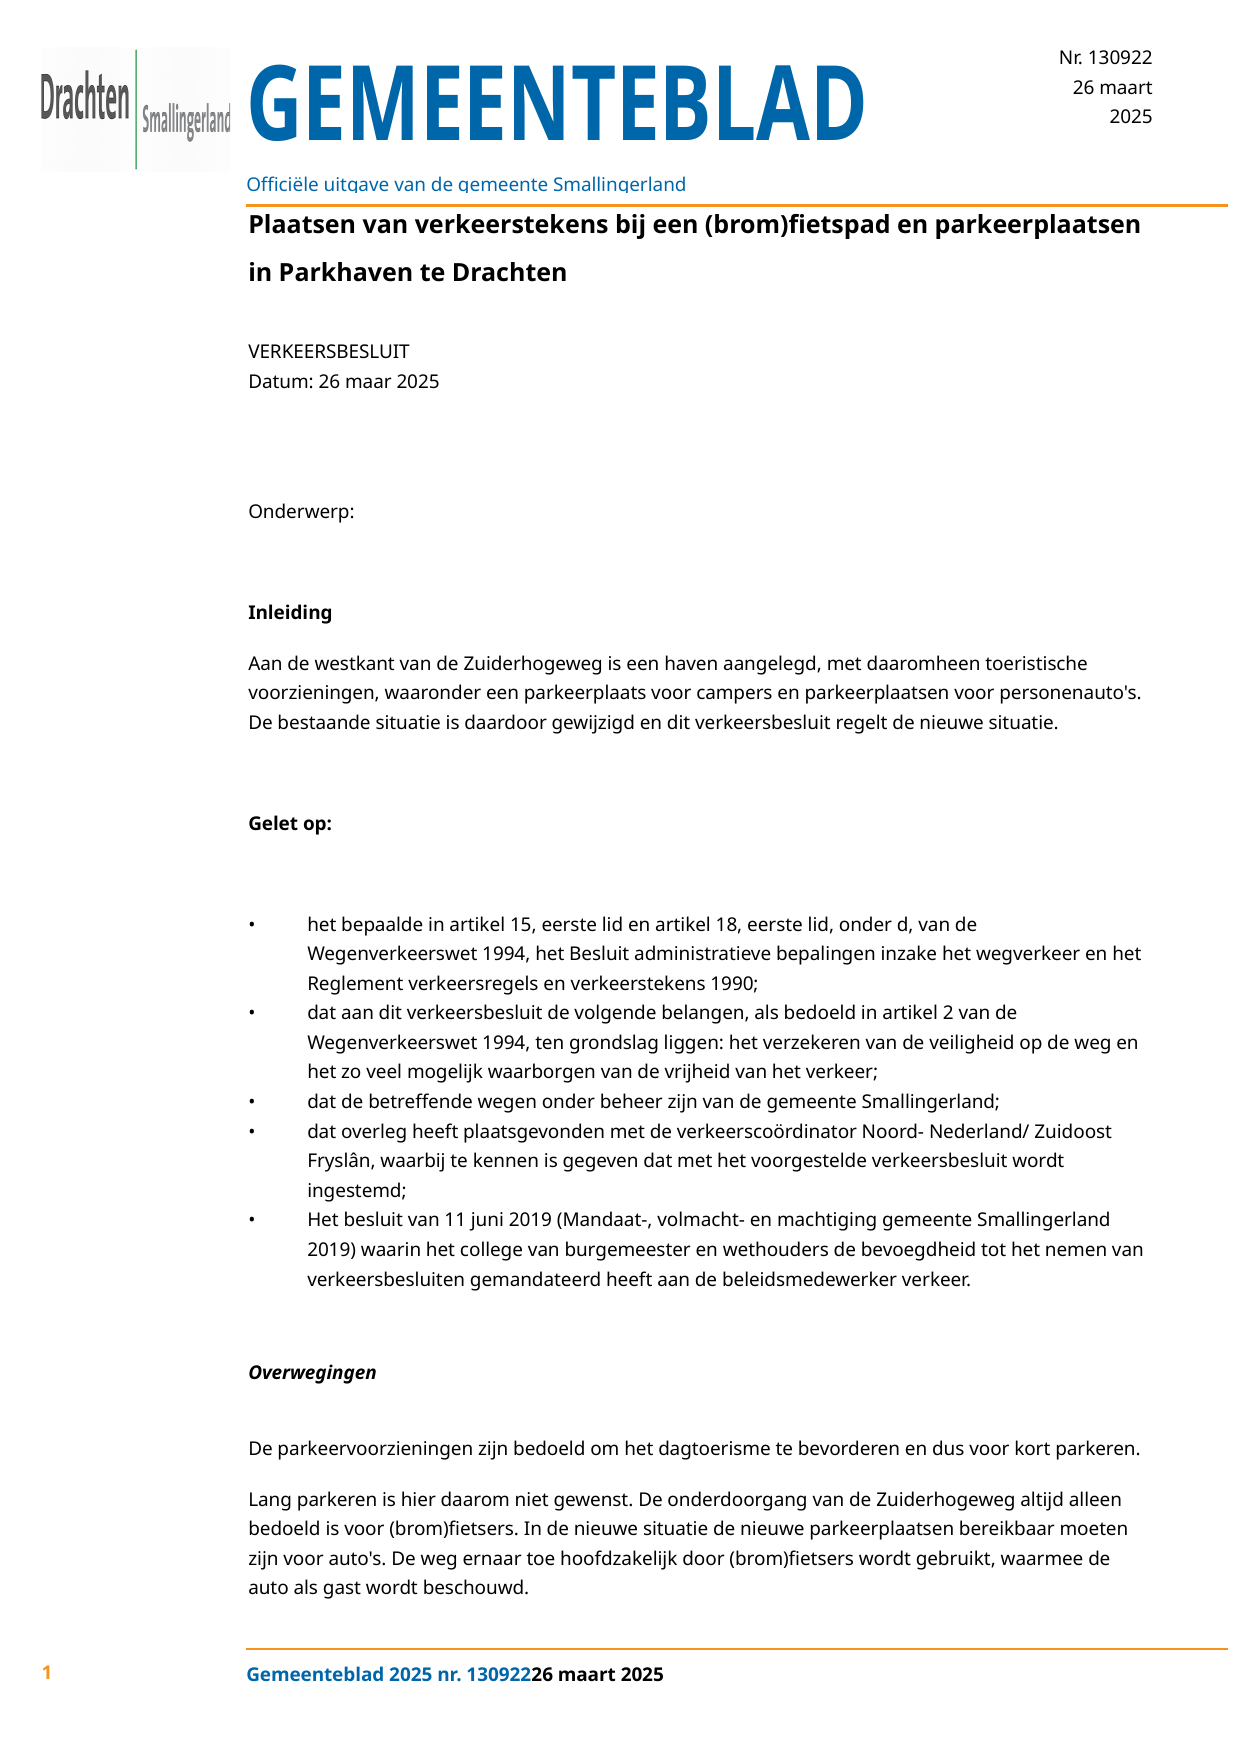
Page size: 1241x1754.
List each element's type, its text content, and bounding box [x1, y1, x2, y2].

text Plaatsen van verkeerstekens bij een (brom)fietspad en parkeerplaatsen in Parkhaven te Drachten [248, 207, 1152, 288]
text Aan de westkant van de Zuiderhogeweg is een haven aangelegd, met daaromheen toeristische voorzieningen, waaronder een parkeerplaats voor campers en parkeerplaatsen voor personenauto's. De bestaande situatie is daardoor gewijzigd en dit verkeersbesluit regelt de nieuwe situatie. [248, 650, 1152, 735]
text De parkeervoorzieningen zijn bedoeld om het dagtoerisme te bevorderen en dus voor kort parkeren. [248, 1435, 1152, 1461]
text VERKEERSBESLUIT [248, 339, 1152, 364]
list dat aan dit verkeersbesluit de volgende belangen, als bedoeld in artikel 2 van de Wegenverkeerswet 1994, ten grondslag liggen: het verzekeren van de veiligheid op de weg en het zo veel mogelijk waarborgen van de vrijheid van het verkeer; [248, 999, 1152, 1084]
list dat overleg heeft plaatsgevonden met de verkeerscoördinator Noord- Nederland/ Zuidoost Fryslân, waarbij te kennen is gegeven dat met het voorgestelde verkeersbesluit wordt ingestemd; [248, 1118, 1152, 1203]
text Inleiding [248, 599, 1152, 625]
list het bepaalde in artikel 15, eerste lid en artikel 18, eerste lid, onder d, van de Wegenverkeerswet 1994, het Besluit administratieve bepalingen inzake het wegverkeer en het Reglement verkeersregels en verkeerstekens 1990; [248, 911, 1152, 996]
picture [41, 47, 231, 172]
list dat de betreffende wegen onder beheer zijn van de gemeente Smallingerland; [248, 1088, 1152, 1114]
text Overwegingen [248, 1359, 1152, 1385]
text Lang parkeren is hier daarom niet gewenst. De onderdoorgang van de Zuiderhogeweg altijd alleen bedoeld is voor (brom)fietsers. In de nieuwe situatie de nieuwe parkeerplaatsen bereikbaar moeten zijn voor auto's. De weg ernaar toe hoofdzakelijk door (brom)fietsers wordt gebruikt, waarmee de auto als gast wordt beschouwd. [248, 1486, 1152, 1600]
text Datum: 26 maar 2025 [248, 368, 1152, 394]
text Gelet op: [248, 810, 1152, 836]
text Onderwerp: [248, 499, 1152, 524]
list Het besluit van 11 juni 2019 (Mandaat-, volmacht- en machtiging gemeente Smallingerland 2019) waarin het college van burgemeester en wethouders de bevoegdheid tot het nemen van verkeersbesluiten gemandateerd heeft aan de beleidsmedewerker verkeer. [248, 1207, 1152, 1291]
